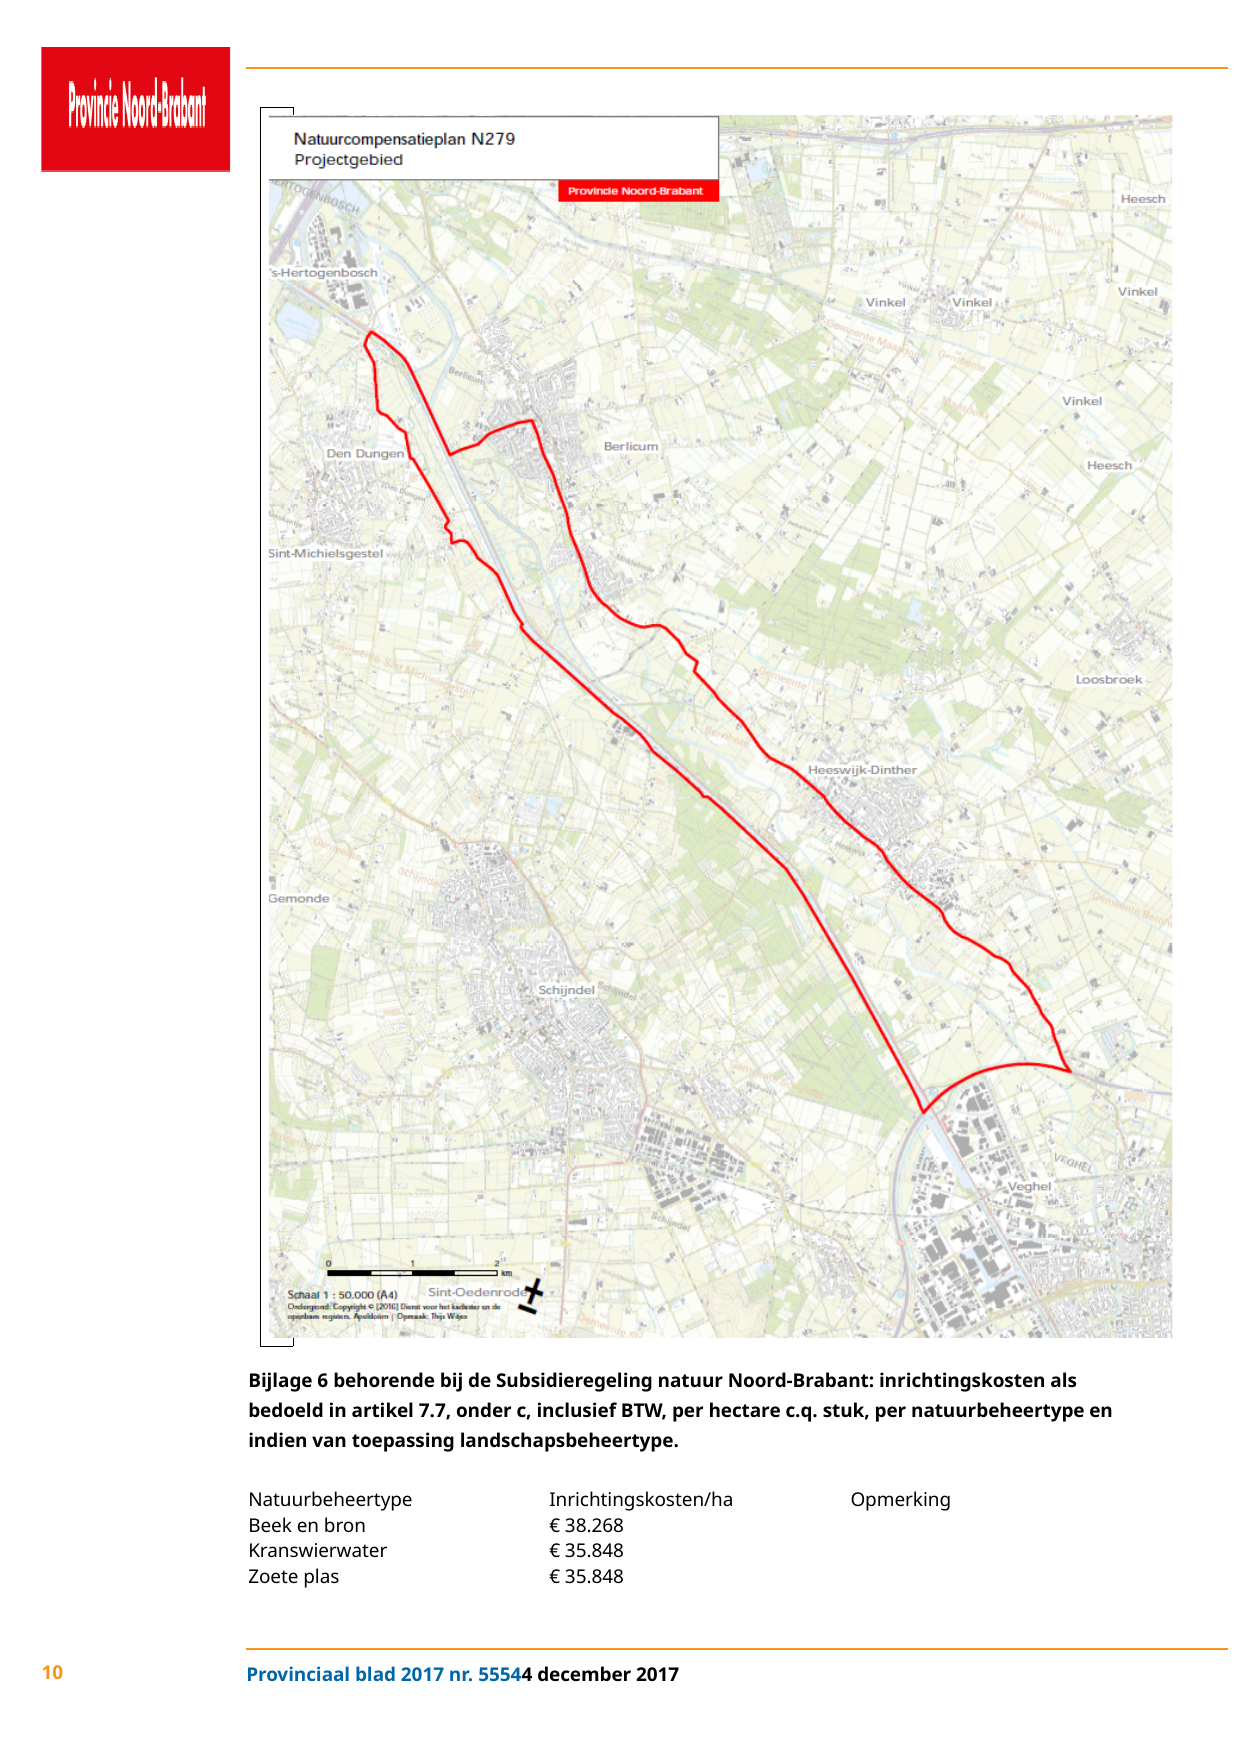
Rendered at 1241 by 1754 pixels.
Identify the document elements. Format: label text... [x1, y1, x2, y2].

table_cell Kranswierwater [248, 1538, 549, 1563]
table_cell [850, 1512, 1152, 1538]
table_cell € 35.848 [549, 1563, 850, 1589]
table_cell Zoete plas [248, 1563, 549, 1589]
table_cell [850, 1538, 1152, 1563]
table_cell [850, 1563, 1152, 1589]
table_header Opmerking [850, 1486, 1152, 1512]
table_cell € 35.848 [549, 1538, 850, 1563]
table_cell € 38.268 [549, 1512, 850, 1538]
table_cell Beek en bron [248, 1512, 549, 1538]
table_header Inrichtingskosten/ha [549, 1486, 850, 1512]
picture [268, 115, 1173, 1338]
text Bijlage 6 behorende bij de Subsidieregeling natuur Noord-Brabant: inrichtingskosten als bedoeld in artikel 7.7, onder c, inclusief BTW, per hectare c.q. stuk, per natuurbeheertype en indien van toepassing landschapsbeheertype. [248, 1368, 1152, 1453]
picture [41, 47, 231, 172]
table_header Natuurbeheertype [248, 1486, 549, 1512]
